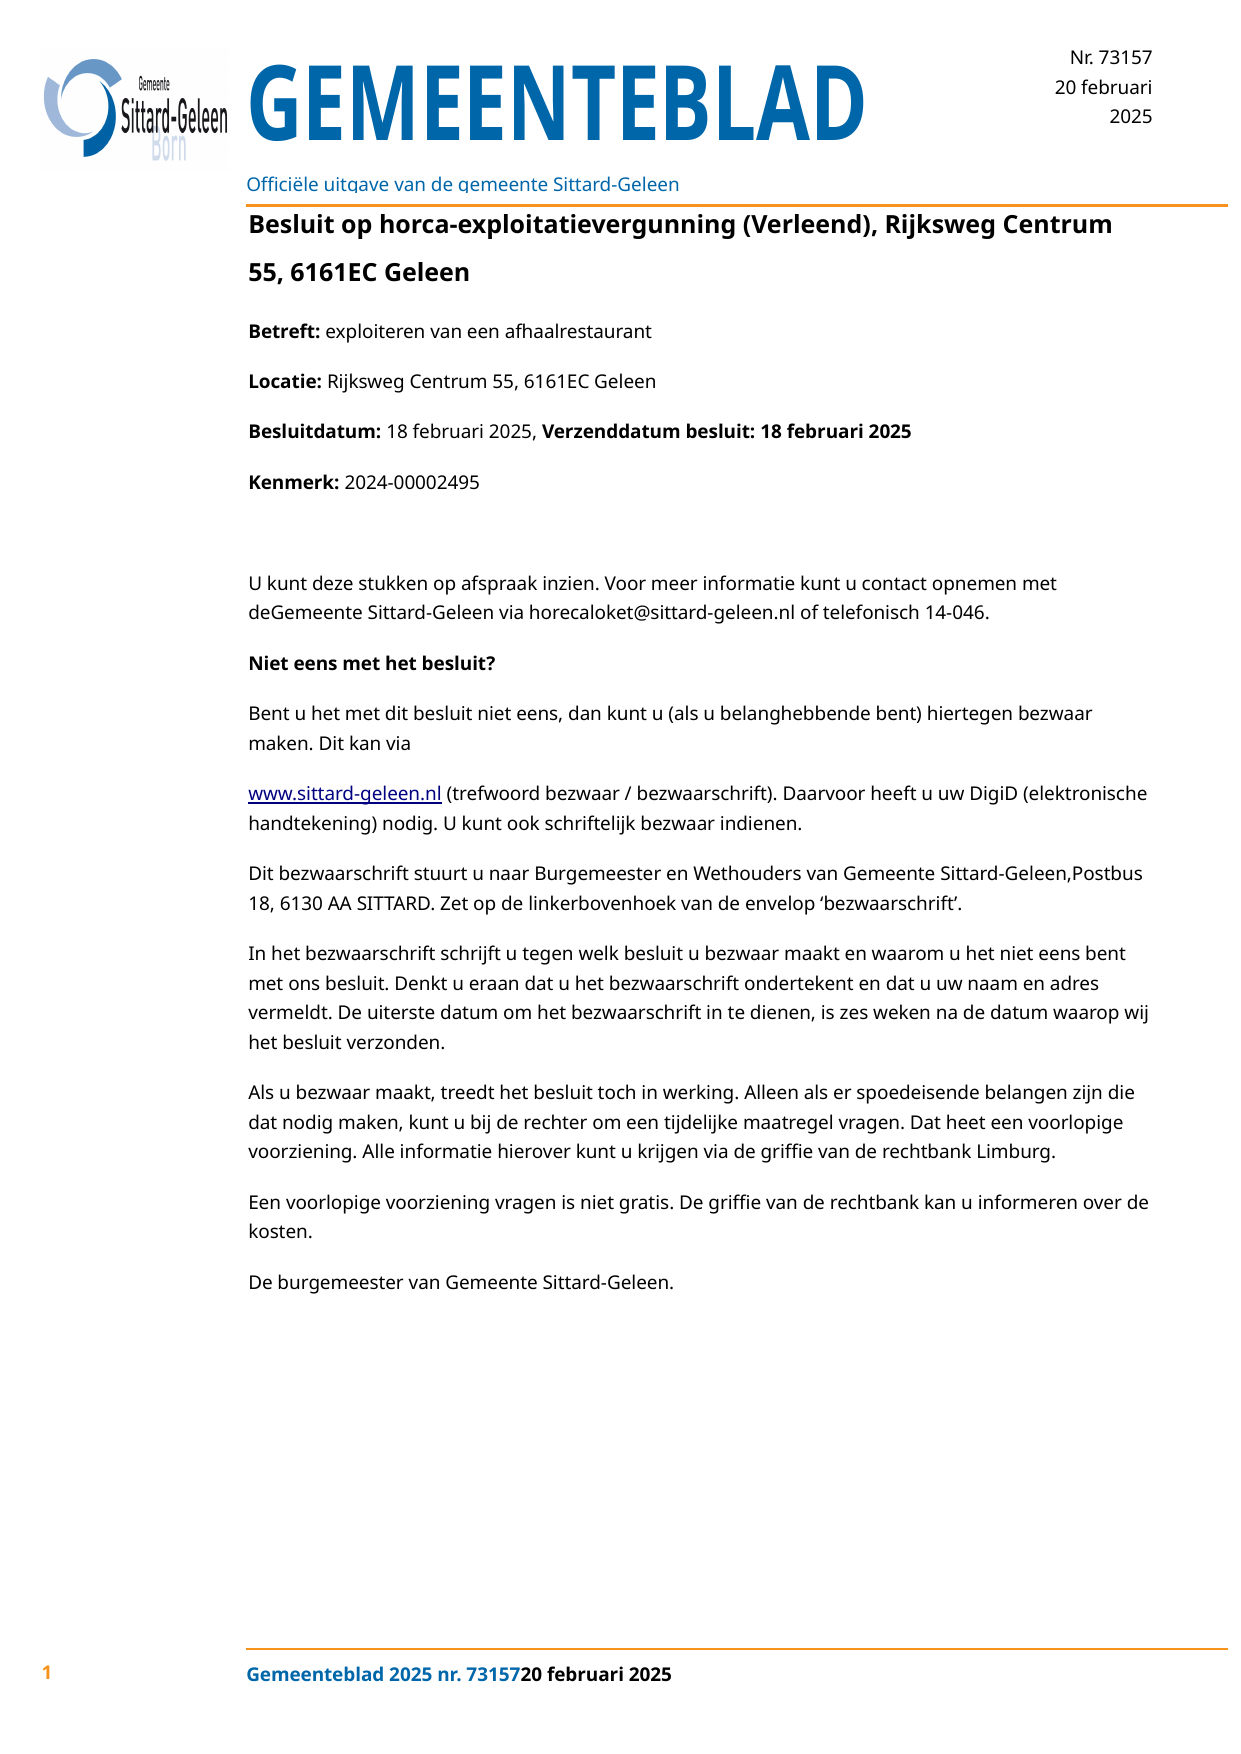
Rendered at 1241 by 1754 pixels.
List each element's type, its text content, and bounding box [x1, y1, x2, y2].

text Niet eens met het besluit? [248, 650, 1152, 676]
text Een voorlopige voorziening vragen is niet gratis. De griffie van de rechtbank kan u informeren over de kosten. [248, 1189, 1152, 1244]
text Dit bezwaarschrift stuurt u naar Burgemeester en Wethouders van Gemeente Sittard-Geleen,Postbus 18, 6130 AA SITTARD. Zet op de linkerbovenhoek van de envelop ‘bezwaarschrift’. [248, 860, 1152, 916]
text Kenmerk: 2024-00002495 [248, 469, 1152, 495]
text Als u bezwaar maakt, treedt het besluit toch in werking. Alleen als er spoedeisende belangen zijn die dat nodig maken, kunt u bij de rechter om een tijdelijke maatregel vragen. Dat heet een voorlopige voorziening. Alle informatie hierover kunt u krijgen via de griffie van de rechtbank Limburg. [248, 1079, 1152, 1164]
text Besluit op horca-exploitatievergunning (Verleend), Rijksweg Centrum 55, 6161EC Geleen [248, 207, 1152, 288]
text De burgemeester van Gemeente Sittard-Geleen. [248, 1269, 1152, 1295]
text U kunt deze stukken op afspraak inzien. Voor meer informatie kunt u contact opnemen met deGemeente Sittard-Geleen via horecaloket@sittard-geleen.nl of telefonisch 14-046. [248, 570, 1152, 625]
text Besluitdatum: 18 februari 2025, Verzenddatum besluit: 18 februari 2025 [248, 419, 1152, 444]
text In het bezwaarschrift schrijft u tegen welk besluit u bezwaar maakt en waarom u het niet eens bent met ons besluit. Denkt u eraan dat u het bezwaarschrift ondertekent en dat u uw naam en adres vermeldt. De uiterste datum om het bezwaarschrift in te dienen, is zes weken na de datum waarop wij het besluit verzonden. [248, 940, 1152, 1055]
text www.sittard-geleen.nl (trefwoord bezwaar / bezwaarschrift). Daarvoor heeft u uw DigiD (elektronische handtekening) nodig. U kunt ook schriftelijk bezwaar indienen. [248, 780, 1152, 836]
text Locatie: Rijksweg Centrum 55, 6161EC Geleen [248, 368, 1152, 394]
text Bent u het met dit besluit niet eens, dan kunt u (als u belanghebbende bent) hiertegen bezwaar maken. Dit kan via [248, 700, 1152, 756]
text Betreft: exploiteren van een afhaalrestaurant [248, 318, 1152, 344]
picture [41, 47, 231, 172]
